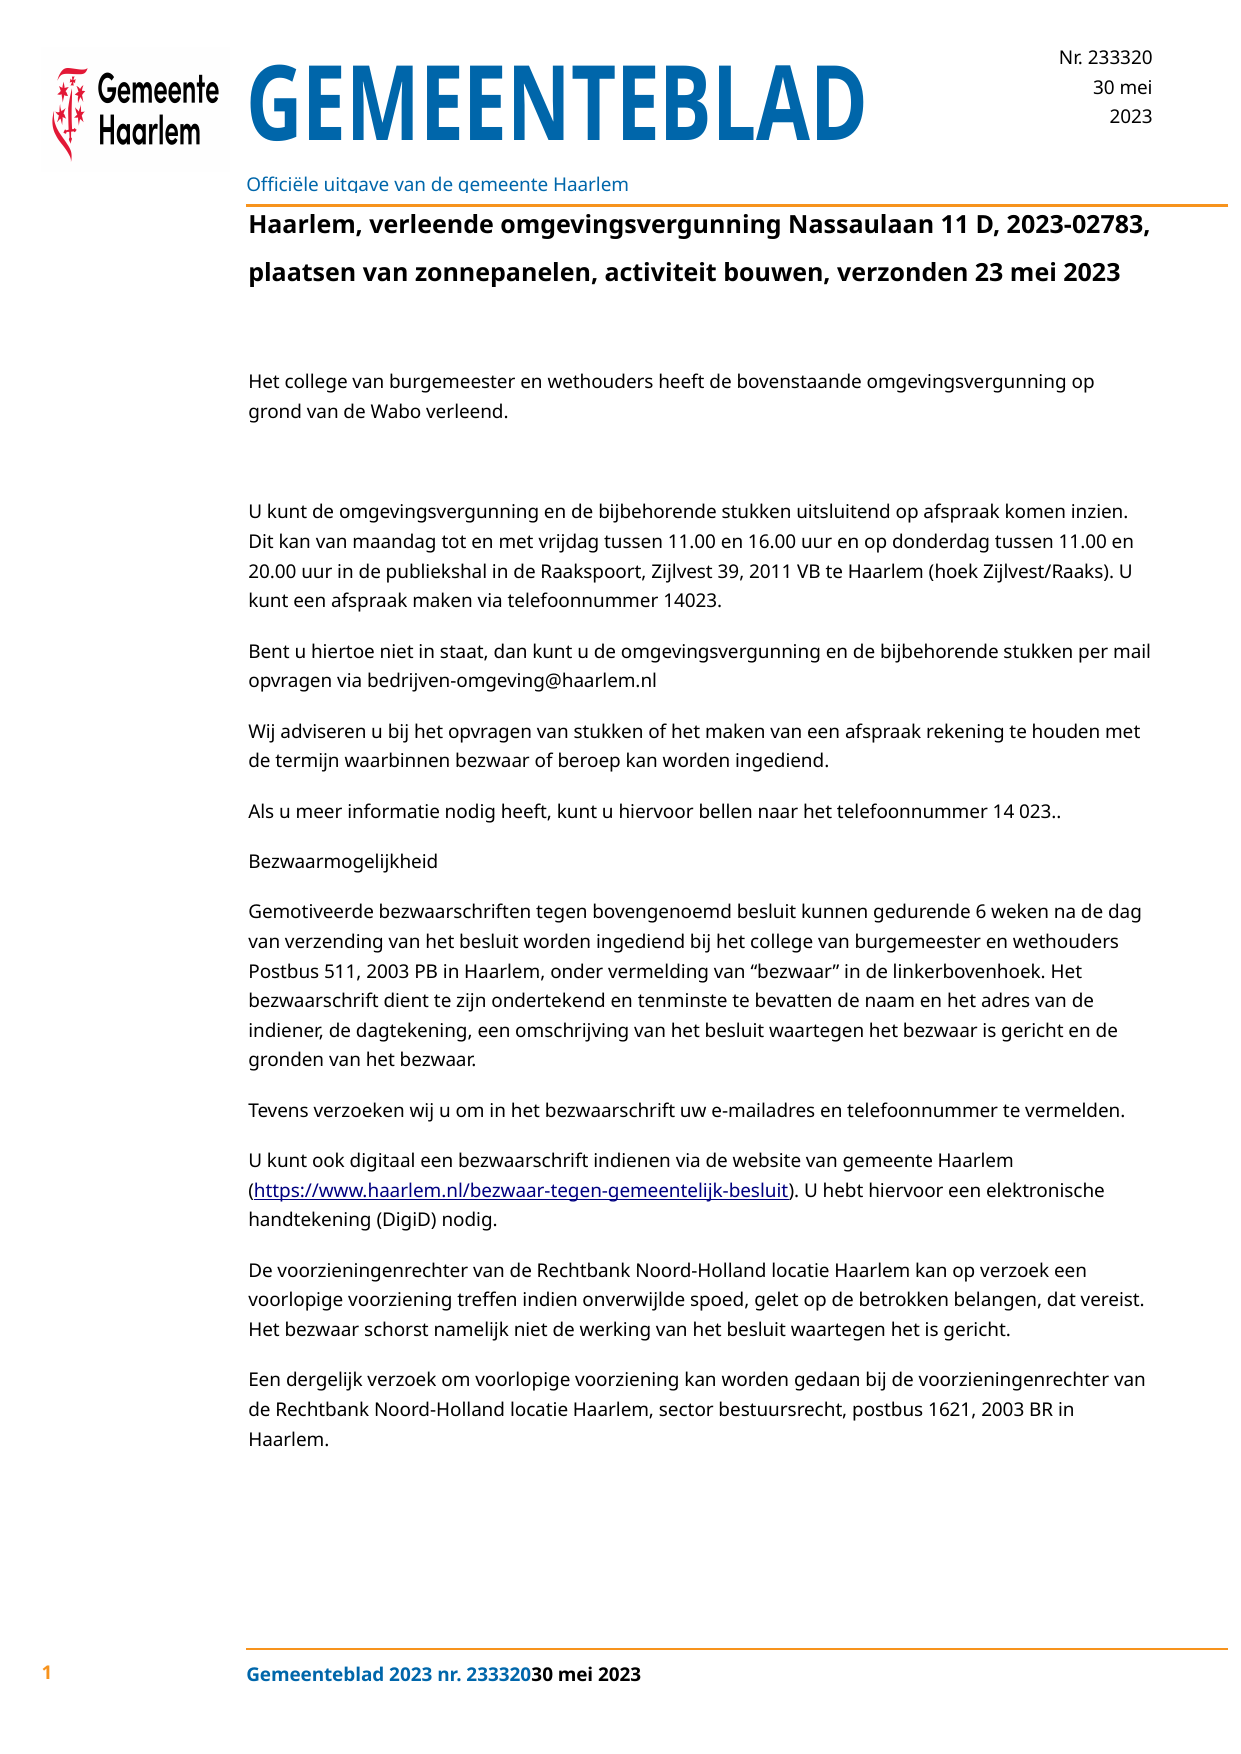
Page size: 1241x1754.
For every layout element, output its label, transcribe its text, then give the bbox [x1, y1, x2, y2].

text Tevens verzoeken wij u om in het bezwaarschrift uw e-mailadres en telefoonnummer te vermelden. [248, 1097, 1152, 1123]
text Bent u hiertoe niet in staat, dan kunt u de omgevingsvergunning en de bijbehorende stukken per mail opvragen via bedrijven-omgeving@haarlem.nl [248, 638, 1152, 693]
text Wij adviseren u bij het opvragen van stukken of het maken van een afspraak rekening te houden met de termijn waarbinnen bezwaar of beroep kan worden ingediend. [248, 718, 1152, 773]
text Een dergelijk verzoek om voorlopige voorziening kan worden gedaan bij de voorzieningenrechter van de Rechtbank Noord-Holland locatie Haarlem, sector bestuursrecht, postbus 1621, 2003 BR in Haarlem. [248, 1367, 1152, 1452]
picture [41, 47, 231, 172]
text Bezwaarmogelijkheid [248, 848, 1152, 874]
text U kunt de omgevingsvergunning en de bijbehorende stukken uitsluitend op afspraak komen inzien. Dit kan van maandag tot en met vrijdag tussen 11.00 en 16.00 uur en op donderdag tussen 11.00 en 20.00 uur in de publiekshal in de Raakspoort, Zijlvest 39, 2011 VB te Haarlem (hoek Zijlvest/Raaks). U kunt een afspraak maken via telefoonnummer 14023. [248, 499, 1152, 613]
text Haarlem, verleende omgevingsvergunning Nassaulaan 11 D, 2023-02783, plaatsen van zonnepanelen, activiteit bouwen, verzonden 23 mei 2023 [248, 207, 1152, 288]
text Gemotiveerde bezwaarschriften tegen bovengenoemd besluit kunnen gedurende 6 weken na de dag van verzending van het besluit worden ingediend bij het college van burgemeester en wethouders Postbus 511, 2003 PB in Haarlem, onder vermelding van “bezwaar” in de linkerbovenhoek. Het bezwaarschrift dient te zijn ondertekend en tenminste te bevatten de naam en het adres van de indiener, de dagtekening, een omschrijving van het besluit waartegen het bezwaar is gericht en de gronden van het bezwaar. [248, 899, 1152, 1072]
text Het college van burgemeester en wethouders heeft de bovenstaande omgevingsvergunning op grond van de Wabo verleend. [248, 368, 1152, 424]
text Als u meer informatie nodig heeft, kunt u hiervoor bellen naar het telefoonnummer 14 023.. [248, 798, 1152, 824]
text De voorzieningenrechter van de Rechtbank Noord-Holland locatie Haarlem kan op verzoek een voorlopige voorziening treffen indien onverwijlde spoed, gelet op de betrokken belangen, dat vereist. Het bezwaar schorst namelijk niet de werking van het besluit waartegen het is gericht. [248, 1257, 1152, 1342]
text U kunt ook digitaal een bezwaarschrift indienen via de website van gemeente Haarlem (https://www.haarlem.nl/bezwaar-tegen-gemeentelijk-besluit). U hebt hiervoor een elektronische handtekening (DigiD) nodig. [248, 1147, 1152, 1232]
